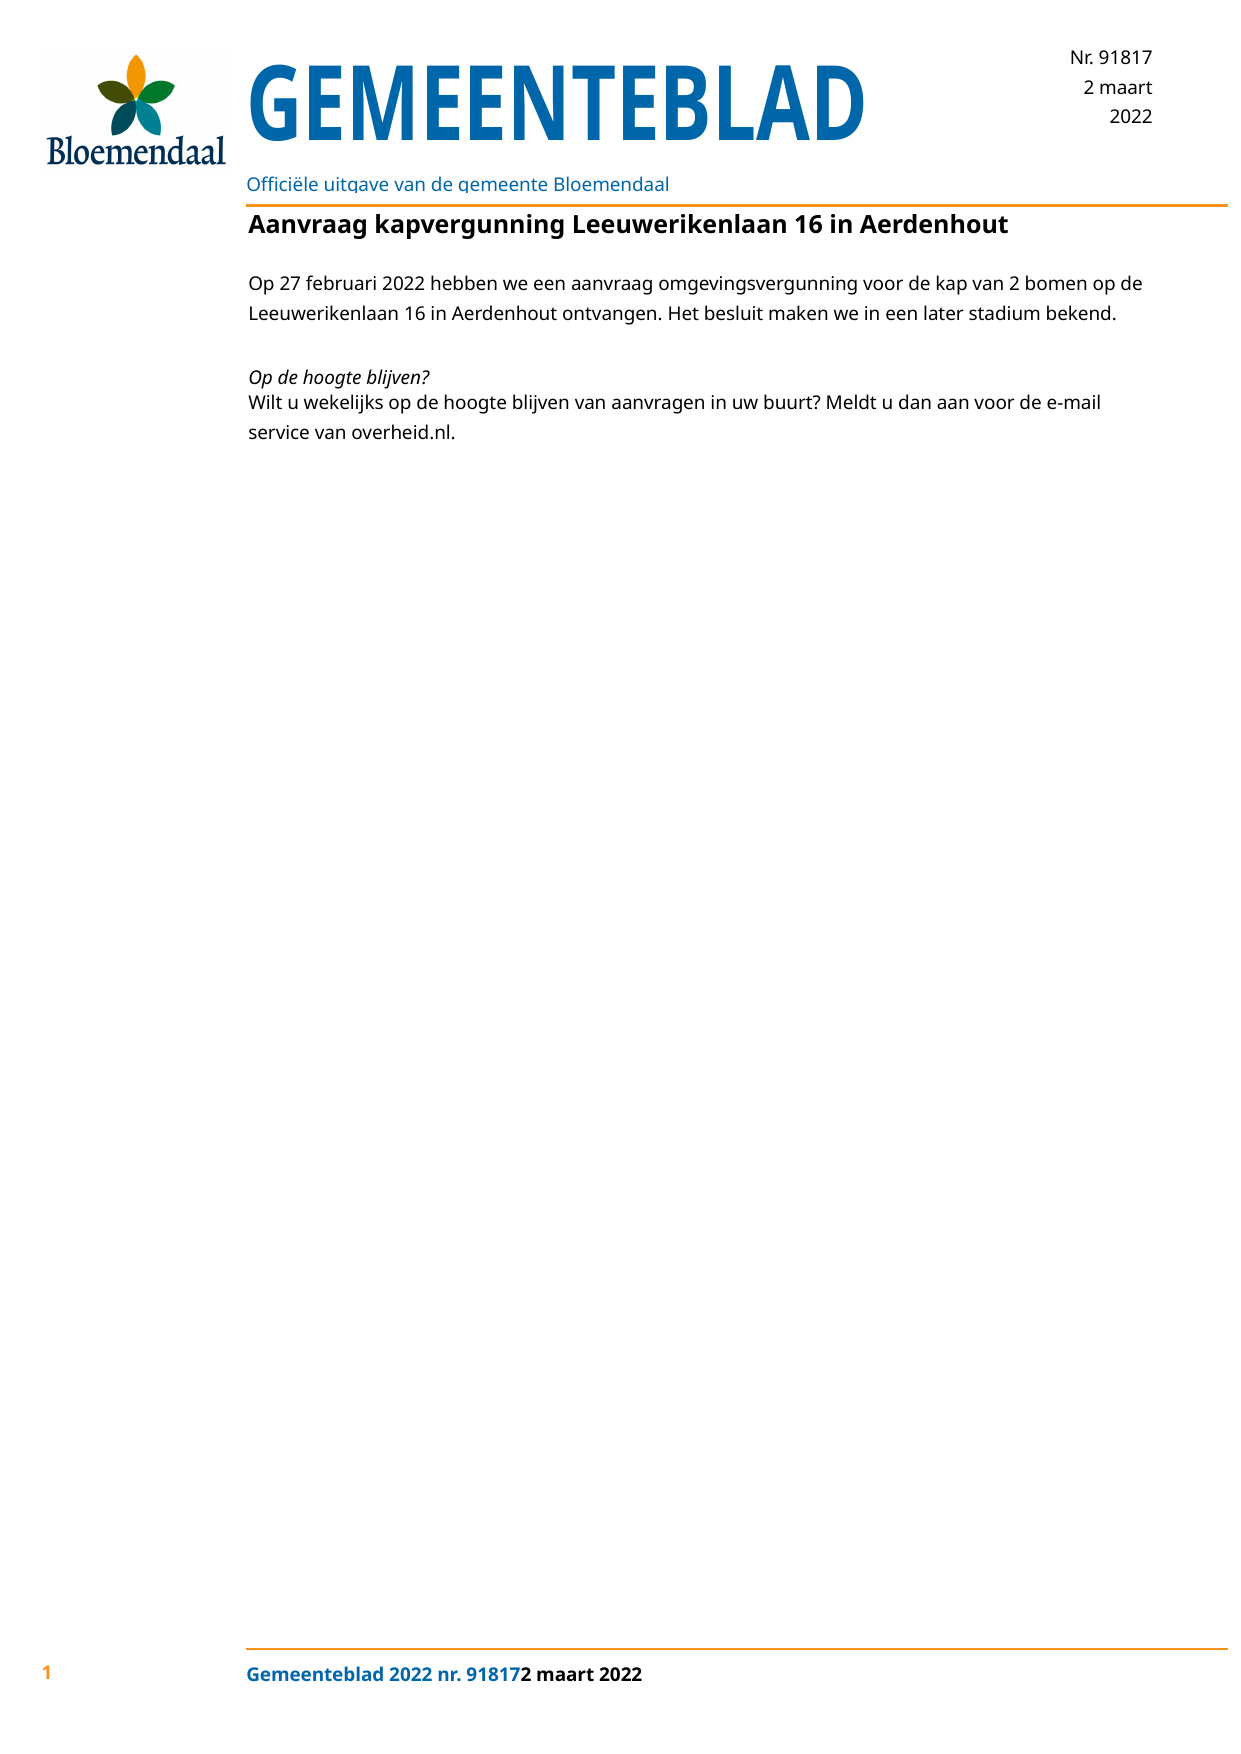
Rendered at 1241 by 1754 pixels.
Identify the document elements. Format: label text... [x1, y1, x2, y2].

text Op 27 februari 2022 hebben we een aanvraag omgevingsvergunning voor de kap van 2 bomen op de Leeuwerikenlaan 16 in Aerdenhout ontvangen. Het besluit maken we in een later stadium bekend. [248, 270, 1152, 326]
text Aanvraag kapvergunning Leeuwerikenlaan 16 in Aerdenhout [248, 207, 1152, 241]
text Wilt u wekelijks op de hoogte blijven van aanvragen in uw buurt? Meldt u dan aan voor de e-mail service van overheid.nl. [248, 389, 1152, 445]
text Op de hoogte blijven? [248, 364, 1152, 389]
picture [41, 47, 231, 172]
